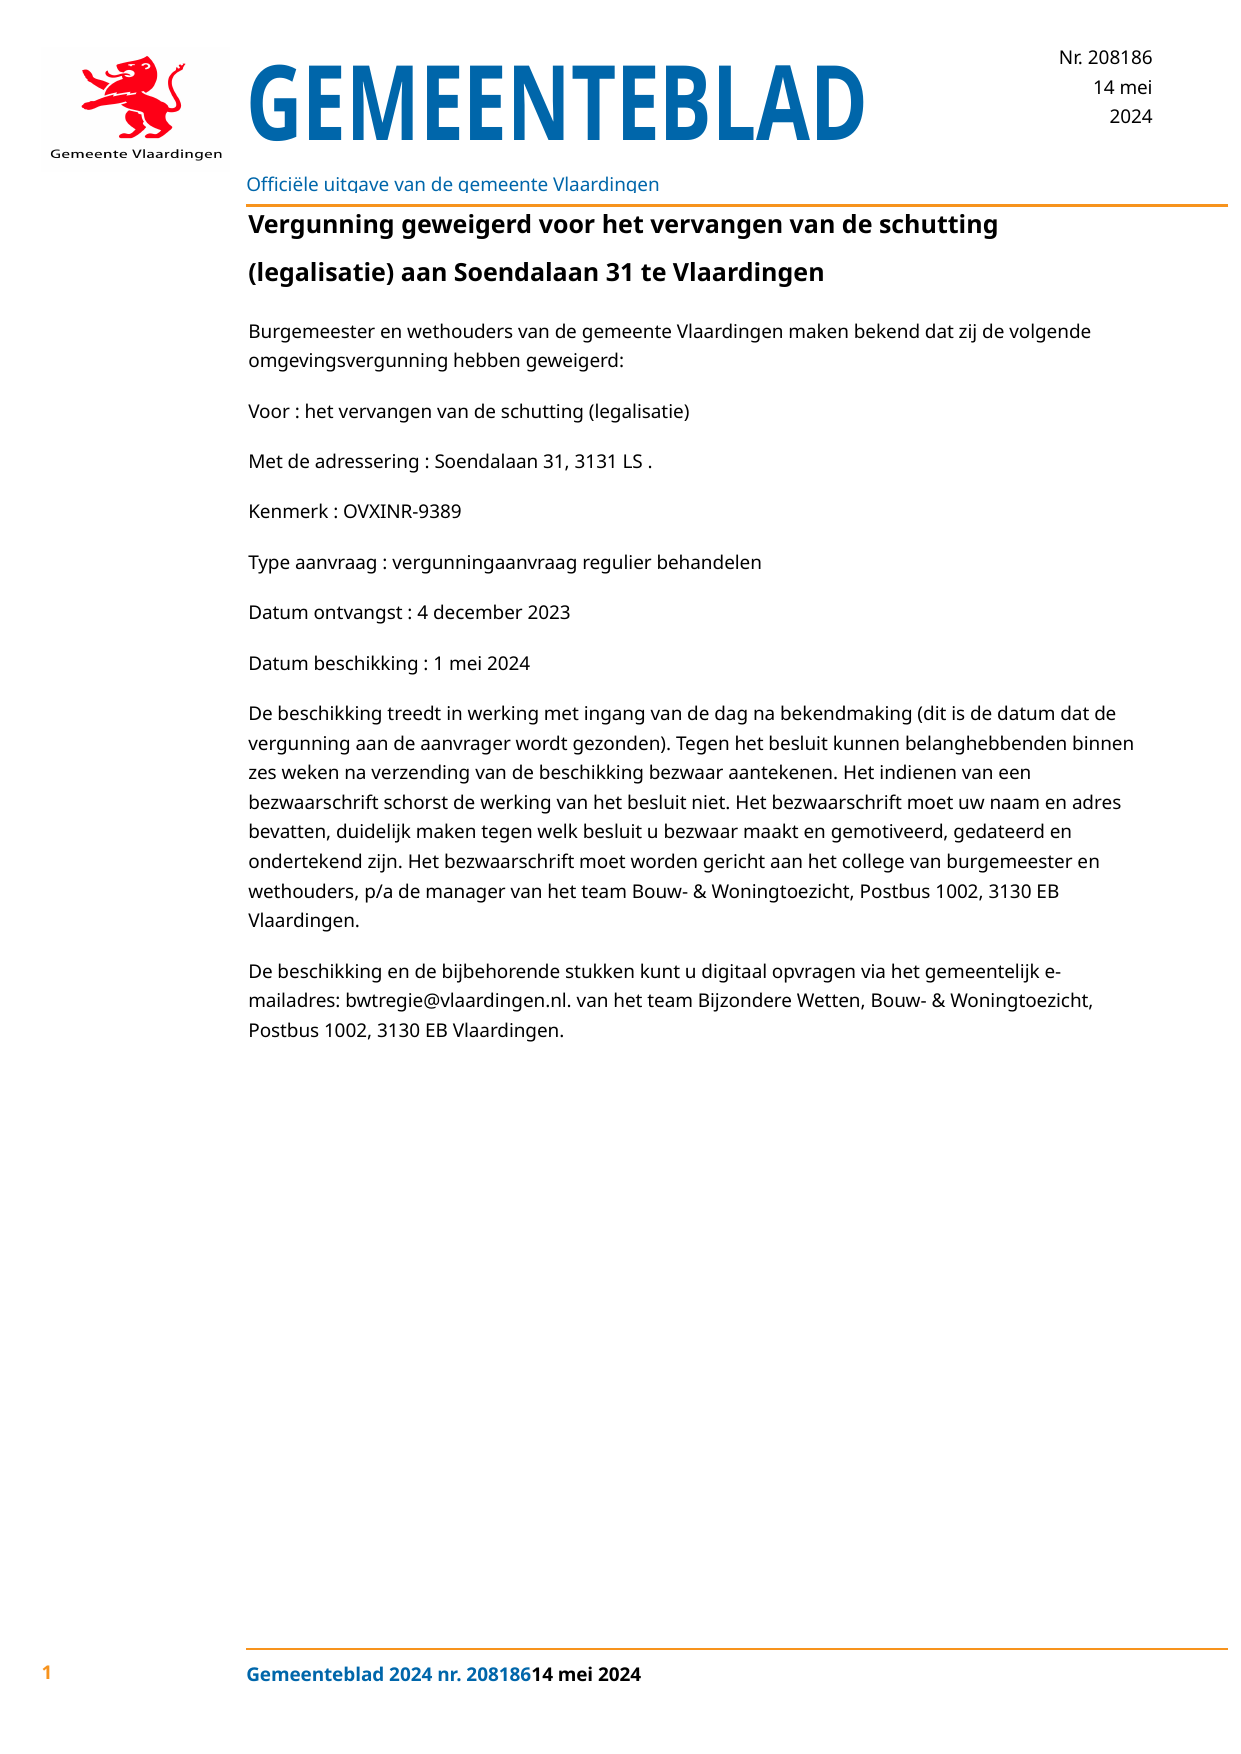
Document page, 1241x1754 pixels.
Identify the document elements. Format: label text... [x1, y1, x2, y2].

text Vergunning geweigerd voor het vervangen van de schutting (legalisatie) aan Soendalaan 31 te Vlaardingen [248, 207, 1152, 288]
text Datum beschikking : 1 mei 2024 [248, 650, 1152, 676]
text Type aanvraag : vergunningaanvraag regulier behandelen [248, 549, 1152, 575]
text Kenmerk : OVXINR-9389 [248, 499, 1152, 524]
text Met de adressering : Soendalaan 31, 3131 LS . [248, 448, 1152, 474]
text De beschikking treedt in werking met ingang van de dag na bekendmaking (dit is de datum dat de vergunning aan de aanvrager wordt gezonden). Tegen het besluit kunnen belanghebbenden binnen zes weken na verzending van de beschikking bezwaar aantekenen. Het indienen van een bezwaarschrift schorst de werking van het besluit niet. Het bezwaarschrift moet uw naam en adres bevatten, duidelijk maken tegen welk besluit u bezwaar maakt en gemotiveerd, gedateerd en ondertekend zijn. Het bezwaarschrift moet worden gericht aan het college van burgemeester en wethouders, p/a de manager van het team Bouw- & Woningtoezicht, Postbus 1002, 3130 EB Vlaardingen. [248, 700, 1152, 933]
text Voor : het vervangen van de schutting (legalisatie) [248, 398, 1152, 424]
text Burgemeester en wethouders van de gemeente Vlaardingen maken bekend dat zij de volgende omgevingsvergunning hebben geweigerd: [248, 318, 1152, 373]
text Datum ontvangst : 4 december 2023 [248, 599, 1152, 625]
text De beschikking en de bijbehorende stukken kunt u digitaal opvragen via het gemeentelijk e-mailadres: bwtregie@vlaardingen.nl. van het team Bijzondere Wetten, Bouw- & Woningtoezicht, Postbus 1002, 3130 EB Vlaardingen. [248, 958, 1152, 1043]
picture [41, 47, 231, 172]
